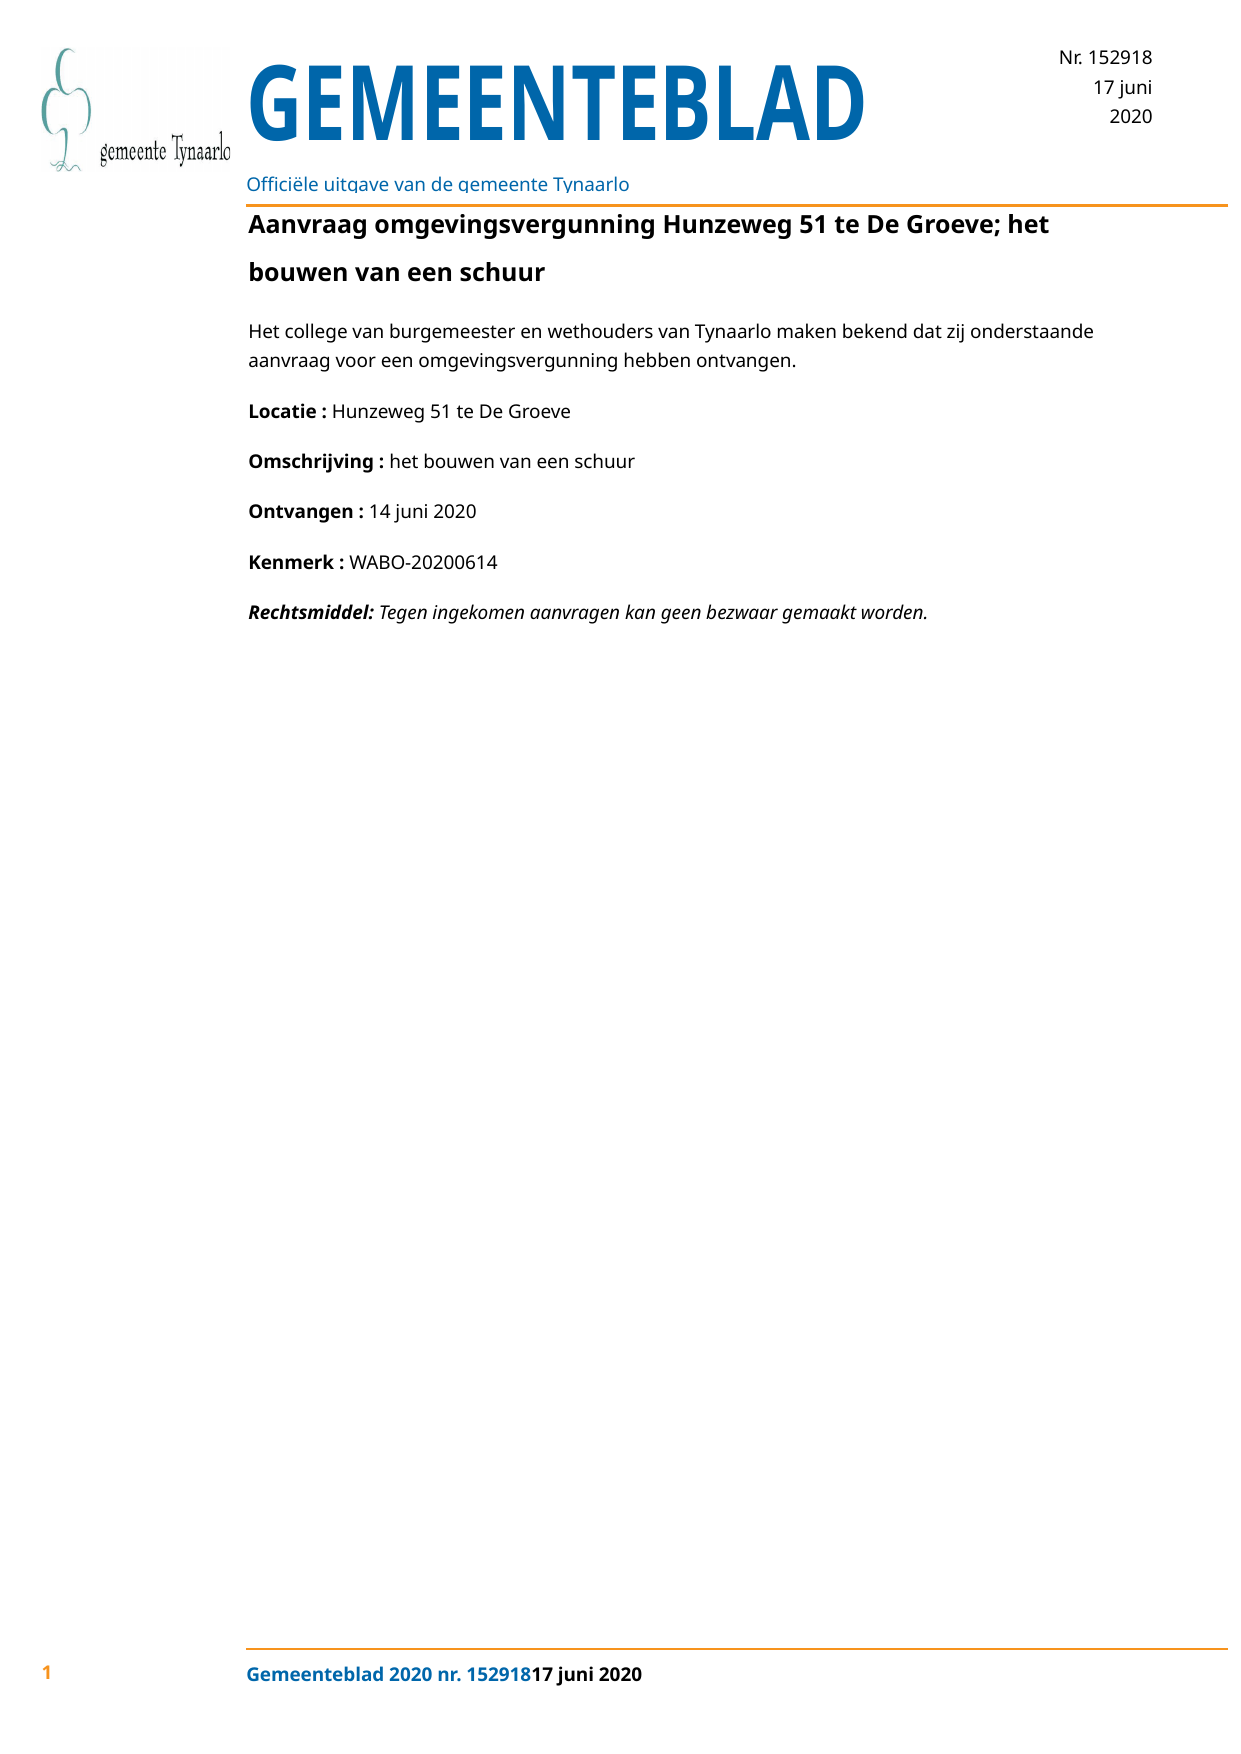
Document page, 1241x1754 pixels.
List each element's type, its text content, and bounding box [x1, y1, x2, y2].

text Het college van burgemeester en wethouders van Tynaarlo maken bekend dat zij onderstaande aanvraag voor een omgevingsvergunning hebben ontvangen. [248, 318, 1152, 373]
text Aanvraag omgevingsvergunning Hunzeweg 51 te De Groeve; het bouwen van een schuur [248, 207, 1152, 288]
text Rechtsmiddel: Tegen ingekomen aanvragen kan geen bezwaar gemaakt worden. [248, 599, 1152, 625]
text Locatie : Hunzeweg 51 te De Groeve [248, 398, 1152, 424]
text Kenmerk : WABO-20200614 [248, 549, 1152, 575]
text Omschrijving : het bouwen van een schuur [248, 448, 1152, 474]
picture [41, 47, 231, 172]
text Ontvangen : 14 juni 2020 [248, 499, 1152, 524]
